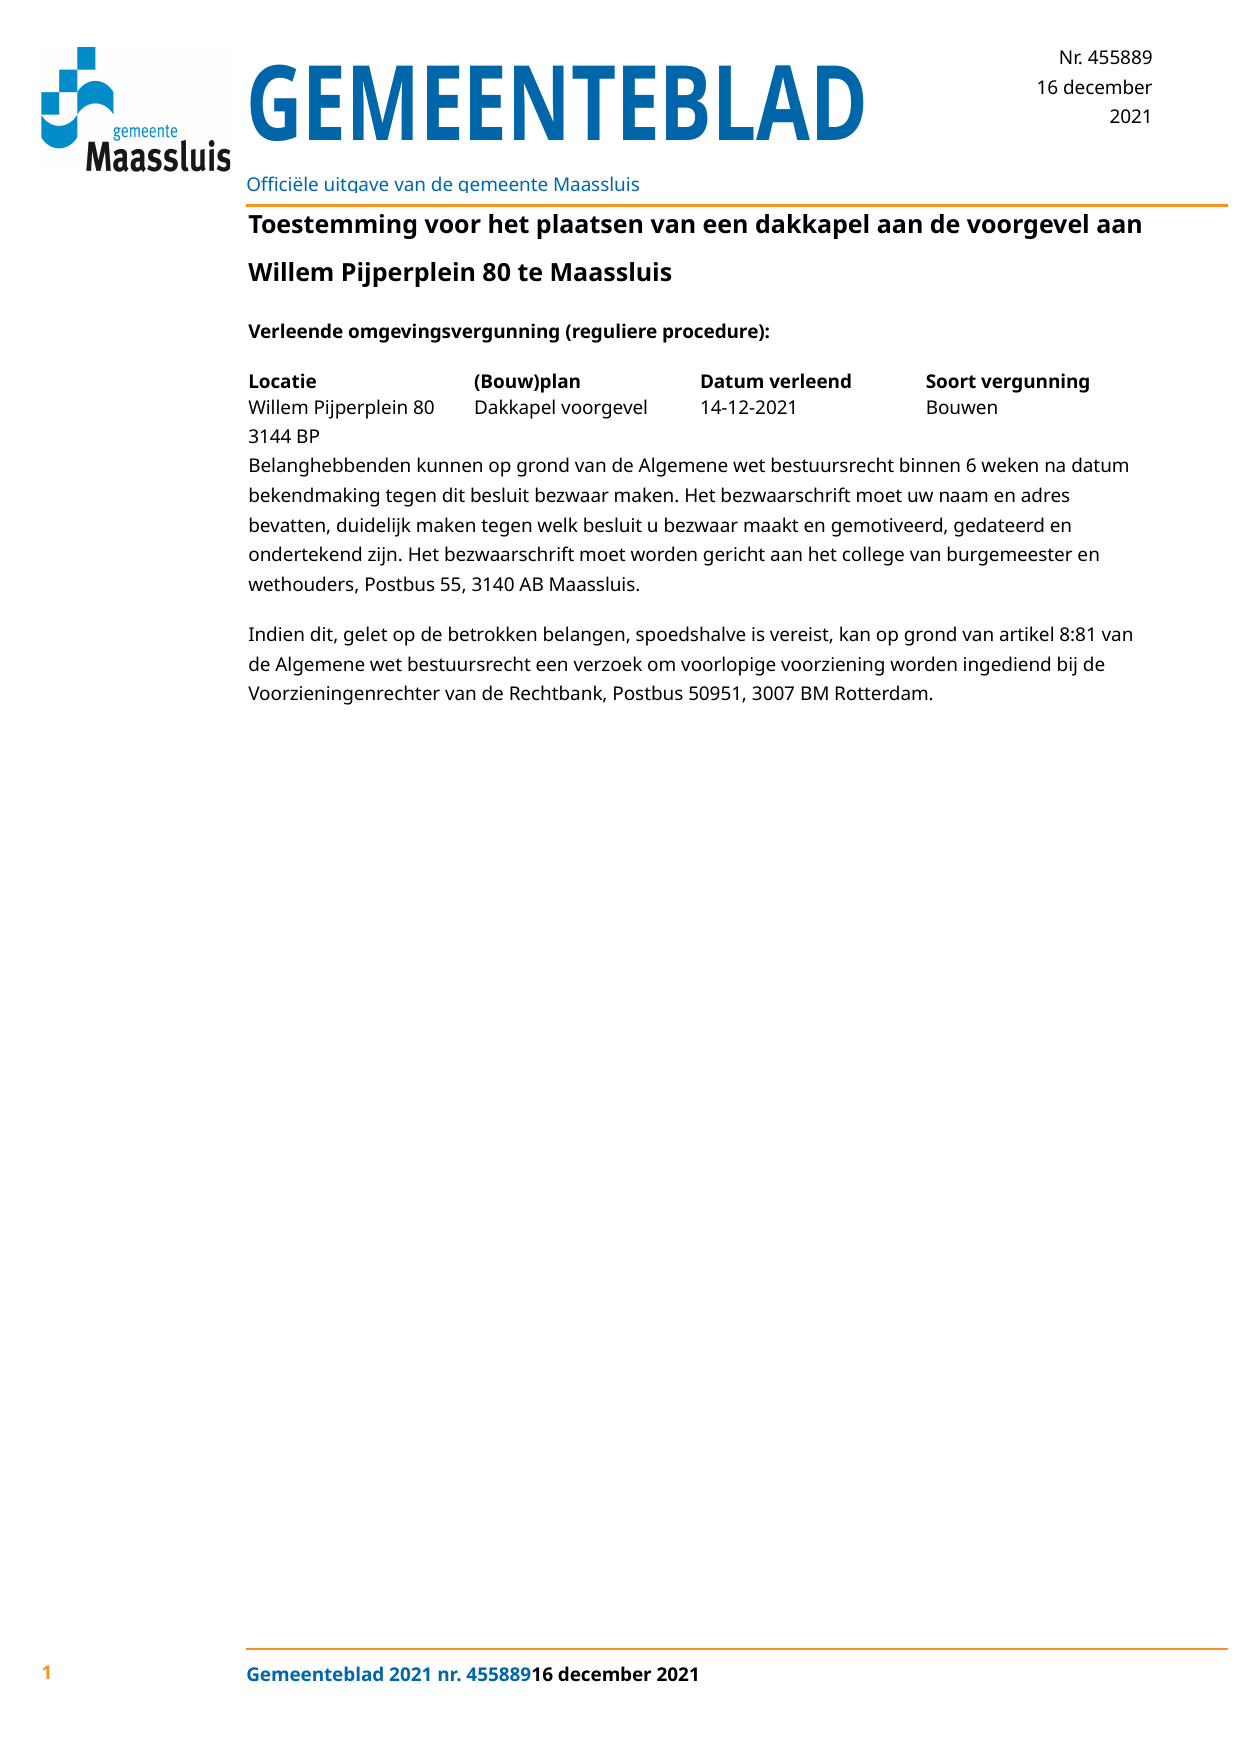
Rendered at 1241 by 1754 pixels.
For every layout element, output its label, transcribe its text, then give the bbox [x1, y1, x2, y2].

table_header (Bouw)plan [474, 369, 700, 394]
table_header Locatie [248, 369, 474, 394]
table_cell Dakkapel voorgevel [474, 394, 700, 449]
table_cell Bouwen [926, 394, 1152, 449]
table_cell 14-12-2021 [700, 394, 926, 449]
text Toestemming voor het plaatsen van een dakkapel aan de voorgevel aan Willem Pijperplein 80 te Maassluis [248, 207, 1152, 288]
table_header Datum verleend [700, 369, 926, 394]
text Verleende omgevingsvergunning (reguliere procedure): [248, 318, 1152, 344]
text Belanghebbenden kunnen op grond van de Algemene wet bestuursrecht binnen 6 weken na datum bekendmaking tegen dit besluit bezwaar maken. Het bezwaarschrift moet uw naam en adres bevatten, duidelijk maken tegen welk besluit u bezwaar maakt en gemotiveerd, gedateerd en ondertekend zijn. Het bezwaarschrift moet worden gericht aan het college van burgemeester en wethouders, Postbus 55, 3140 AB Maassluis. [248, 453, 1152, 597]
table_header Soort vergunning [926, 369, 1152, 394]
table_cell Willem Pijperplein 80 3144 BP [248, 394, 474, 449]
text Indien dit, gelet op de betrokken belangen, spoedshalve is vereist, kan op grond van artikel 8:81 van de Algemene wet bestuursrecht een verzoek om voorlopige voorziening worden ingediend bij de Voorzieningenrechter van de Rechtbank, Postbus 50951, 3007 BM Rotterdam. [248, 621, 1152, 706]
picture [41, 47, 77, 92]
picture [41, 47, 231, 172]
